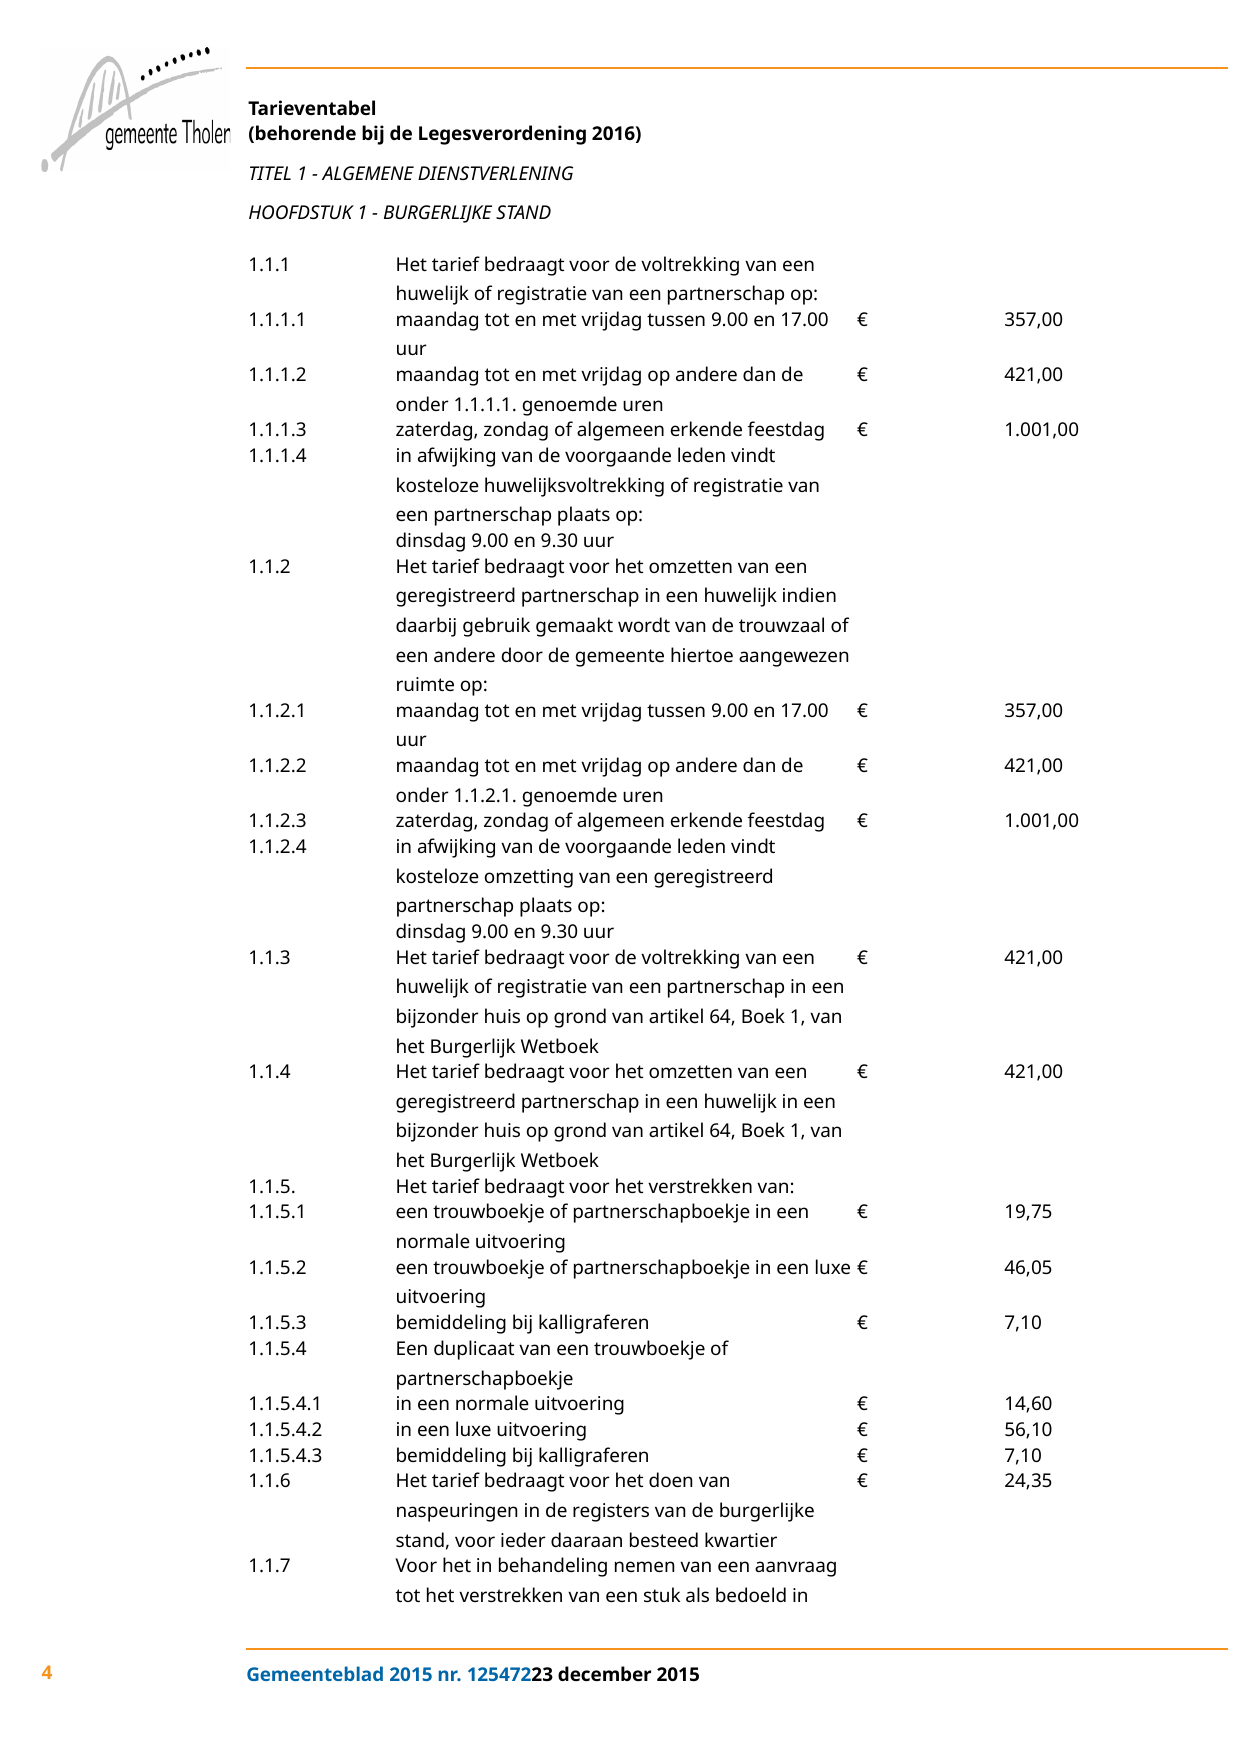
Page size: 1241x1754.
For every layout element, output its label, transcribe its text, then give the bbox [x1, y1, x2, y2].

table_cell € [857, 306, 1004, 361]
table_cell Het tarief bedraagt voor de voltrekking van een huwelijk of registratie van een partnerschap in een bijzonder huis op grond van artikel 64, Boek 1, van het Burgerlijk Wetboek [395, 944, 857, 1058]
table_cell Het tarief bedraagt voor het verstrekken van: [395, 1173, 857, 1199]
table_cell 1.1.5.4.1 [248, 1390, 395, 1416]
table_cell € [857, 1390, 1004, 1416]
table_cell Een duplicaat van een trouwboekje of partnerschapboekje [395, 1335, 857, 1390]
table_cell 56,10 [1004, 1416, 1152, 1442]
table_cell [857, 918, 1004, 944]
table_cell [1004, 1173, 1152, 1199]
table_cell [248, 918, 395, 944]
text (behorende bij de Legesverordening 2016) [248, 121, 1152, 146]
table_cell € [857, 1309, 1004, 1335]
table_cell 357,00 [1004, 697, 1152, 752]
table_cell 1.1.1.1 [248, 306, 395, 361]
table_cell 1.1.5.3 [248, 1309, 395, 1335]
table_cell [1004, 251, 1152, 306]
table_cell een trouwboekje of partnerschapboekje in een normale uitvoering [395, 1199, 857, 1254]
table_cell 1.1.6 [248, 1468, 395, 1552]
table_cell dinsdag 9.00 en 9.30 uur [395, 918, 857, 944]
table_cell [857, 1553, 1004, 1604]
table_cell € [857, 808, 1004, 833]
table_cell 1.1.5.1 [248, 1199, 395, 1254]
table_cell in een luxe uitvoering [395, 1416, 857, 1442]
table_cell dinsdag 9.00 en 9.30 uur [395, 527, 857, 553]
table_cell 1.1.4 [248, 1059, 395, 1173]
table_cell 14,60 [1004, 1390, 1152, 1416]
table_cell 357,00 [1004, 306, 1152, 361]
table_cell maandag tot en met vrijdag op andere dan de onder 1.1.1.1. genoemde uren [395, 361, 857, 417]
table_cell € [857, 1468, 1004, 1552]
table_cell € [857, 1199, 1004, 1254]
table_cell [857, 1335, 1004, 1390]
table_cell 24,35 [1004, 1468, 1152, 1552]
table_cell in afwijking van de voorgaande leden vindt kosteloze huwelijksvoltrekking of registratie van een partnerschap plaats op: [395, 443, 857, 527]
table_cell [1004, 1335, 1152, 1390]
table_header [857, 225, 1004, 251]
table_cell Het tarief bedraagt voor het doen van naspeuringen in de registers van de burgerlijke stand, voor ieder daaraan besteed kwartier [395, 1468, 857, 1552]
table_cell 1.1.2.3 [248, 808, 395, 833]
table_cell 1.1.2.1 [248, 697, 395, 752]
table_cell 1.1.7 [248, 1553, 395, 1604]
table_cell bemiddeling bij kalligraferen [395, 1309, 857, 1335]
table_cell [1004, 834, 1152, 918]
table_cell 1.1.1 [248, 251, 395, 306]
table_cell Het tarief bedraagt voor het omzetten van een geregistreerd partnerschap in een huwelijk indien daarbij gebruik gemaakt wordt van de trouwzaal of een andere door de gemeente hiertoe aangewezen ruimte op: [395, 553, 857, 697]
table_cell 421,00 [1004, 1059, 1152, 1173]
table_cell 1.1.5.4.2 [248, 1416, 395, 1442]
table_cell maandag tot en met vrijdag tussen 9.00 en 17.00 uur [395, 697, 857, 752]
table_cell [857, 553, 1004, 697]
table_cell 1.1.5.2 [248, 1254, 395, 1309]
table_cell in een normale uitvoering [395, 1390, 857, 1416]
table_cell [1004, 918, 1152, 944]
table_cell 1.1.2 [248, 553, 395, 697]
table_cell 1.1.2.4 [248, 834, 395, 918]
table_cell [857, 834, 1004, 918]
text Tarieventabel [248, 95, 1152, 121]
table_cell € [857, 697, 1004, 752]
table_cell maandag tot en met vrijdag op andere dan de onder 1.1.2.1. genoemde uren [395, 753, 857, 808]
table_cell een trouwboekje of partnerschapboekje in een luxe uitvoering [395, 1254, 857, 1309]
table_cell 1.1.5. [248, 1173, 395, 1199]
table_cell € [857, 753, 1004, 808]
table_cell [857, 443, 1004, 527]
table_cell 1.1.3 [248, 944, 395, 1058]
table_cell 421,00 [1004, 753, 1152, 808]
table_cell [1004, 553, 1152, 697]
table_cell Het tarief bedraagt voor de voltrekking van een huwelijk of registratie van een partnerschap op: [395, 251, 857, 306]
table_cell € [857, 1416, 1004, 1442]
table_cell 7,10 [1004, 1442, 1152, 1468]
table_cell bemiddeling bij kalligraferen [395, 1442, 857, 1468]
table_header [395, 225, 857, 251]
table_cell € [857, 417, 1004, 442]
table_cell in afwijking van de voorgaande leden vindt kosteloze omzetting van een geregistreerd partnerschap plaats op: [395, 834, 857, 918]
table_cell € [857, 1254, 1004, 1309]
table_cell 421,00 [1004, 944, 1152, 1058]
picture [41, 47, 231, 172]
table_cell € [857, 944, 1004, 1058]
table_cell [1004, 443, 1152, 527]
table_cell Voor het in behandeling nemen van een aanvraag tot het verstrekken van een stuk als bedoeld in [395, 1553, 857, 1604]
table_cell [1004, 527, 1152, 553]
table_cell zaterdag, zondag of algemeen erkende feestdag [395, 417, 857, 442]
table_header [1004, 225, 1152, 251]
table_cell 46,05 [1004, 1254, 1152, 1309]
table_cell 421,00 [1004, 361, 1152, 417]
table_cell 1.1.1.2 [248, 361, 395, 417]
table_cell 1.1.2.2 [248, 753, 395, 808]
text TITEL 1 - ALGEMENE DIENSTVERLENING [248, 160, 1152, 186]
text HOOFDSTUK 1 - BURGERLIJKE STAND [248, 199, 1152, 225]
table_cell 19,75 [1004, 1199, 1152, 1254]
table_cell [857, 251, 1004, 306]
table_cell 1.001,00 [1004, 808, 1152, 833]
table_header [248, 225, 395, 251]
table_cell [1004, 1553, 1152, 1604]
table_cell 7,10 [1004, 1309, 1152, 1335]
table_cell Het tarief bedraagt voor het omzetten van een geregistreerd partnerschap in een huwelijk in een bijzonder huis op grond van artikel 64, Boek 1, van het Burgerlijk Wetboek [395, 1059, 857, 1173]
table_cell 1.1.5.4 [248, 1335, 395, 1390]
table_cell 1.001,00 [1004, 417, 1152, 442]
table_cell € [857, 361, 1004, 417]
table_cell maandag tot en met vrijdag tussen 9.00 en 17.00 uur [395, 306, 857, 361]
table_cell zaterdag, zondag of algemeen erkende feestdag [395, 808, 857, 833]
table_cell 1.1.1.4 [248, 443, 395, 527]
table_cell [248, 527, 395, 553]
table_cell € [857, 1059, 1004, 1173]
table_cell 1.1.5.4.3 [248, 1442, 395, 1468]
table_cell € [857, 1442, 1004, 1468]
table_cell [857, 527, 1004, 553]
table_cell 1.1.1.3 [248, 417, 395, 442]
table_cell [857, 1173, 1004, 1199]
